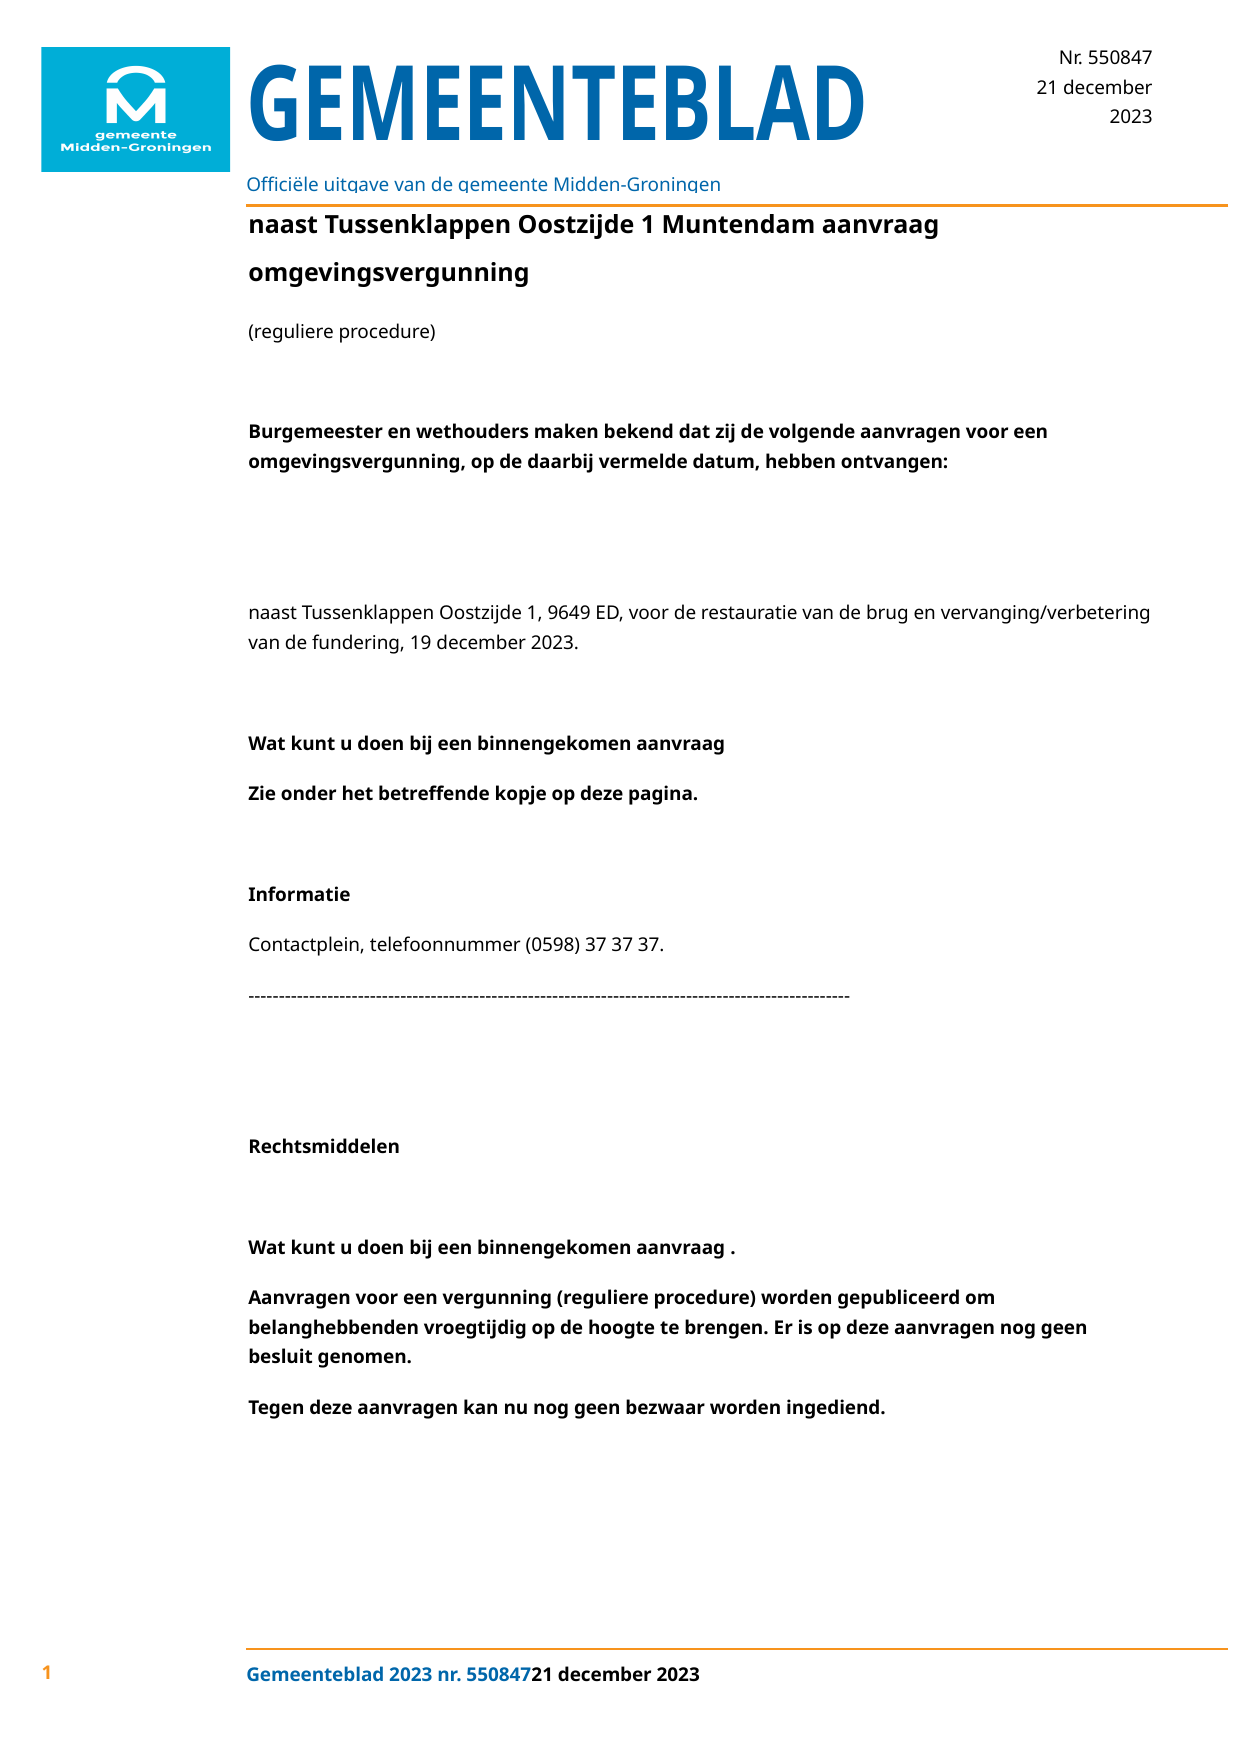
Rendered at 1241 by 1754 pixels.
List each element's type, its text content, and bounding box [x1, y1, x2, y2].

text Wat kunt u doen bij een binnengekomen aanvraag . [248, 1234, 1152, 1260]
text Burgemeester en wethouders maken bekend dat zij de volgende aanvragen voor een omgevingsvergunning, op de daarbij vermelde datum, hebben ontvangen: [248, 419, 1152, 474]
text Zie onder het betreffende kopje op deze pagina. [248, 780, 1152, 806]
text (reguliere procedure) [248, 318, 1152, 344]
text naast Tussenklappen Oostzijde 1 Muntendam aanvraag omgevingsvergunning [248, 207, 1152, 288]
picture [107, 89, 165, 122]
text Tegen deze aanvragen kan nu nog geen bezwaar worden ingediend. [248, 1394, 1152, 1420]
text Aanvragen voor een vergunning (reguliere procedure) worden gepubliceerd om belanghebbenden vroegtijdig op de hoogte te brengen. Er is op deze aanvragen nog geen besluit genomen. [248, 1284, 1152, 1369]
picture [184, 146, 190, 153]
text Informatie [248, 881, 1152, 907]
text Rechtsmiddelen [248, 1133, 1152, 1159]
text Wat kunt u doen bij een binnengekomen aanvraag [248, 730, 1152, 756]
text Contactplein, telefoonnummer (0598) 37 37 37. [248, 932, 1152, 957]
text naast Tussenklappen Oostzijde 1, 9649 ED, voor de restauratie van de brug en vervanging/verbetering van de fundering, 19 december 2023. [248, 599, 1152, 655]
picture [108, 66, 164, 82]
text --------------------------------------------------------------------------------------------------- [248, 982, 1152, 1008]
